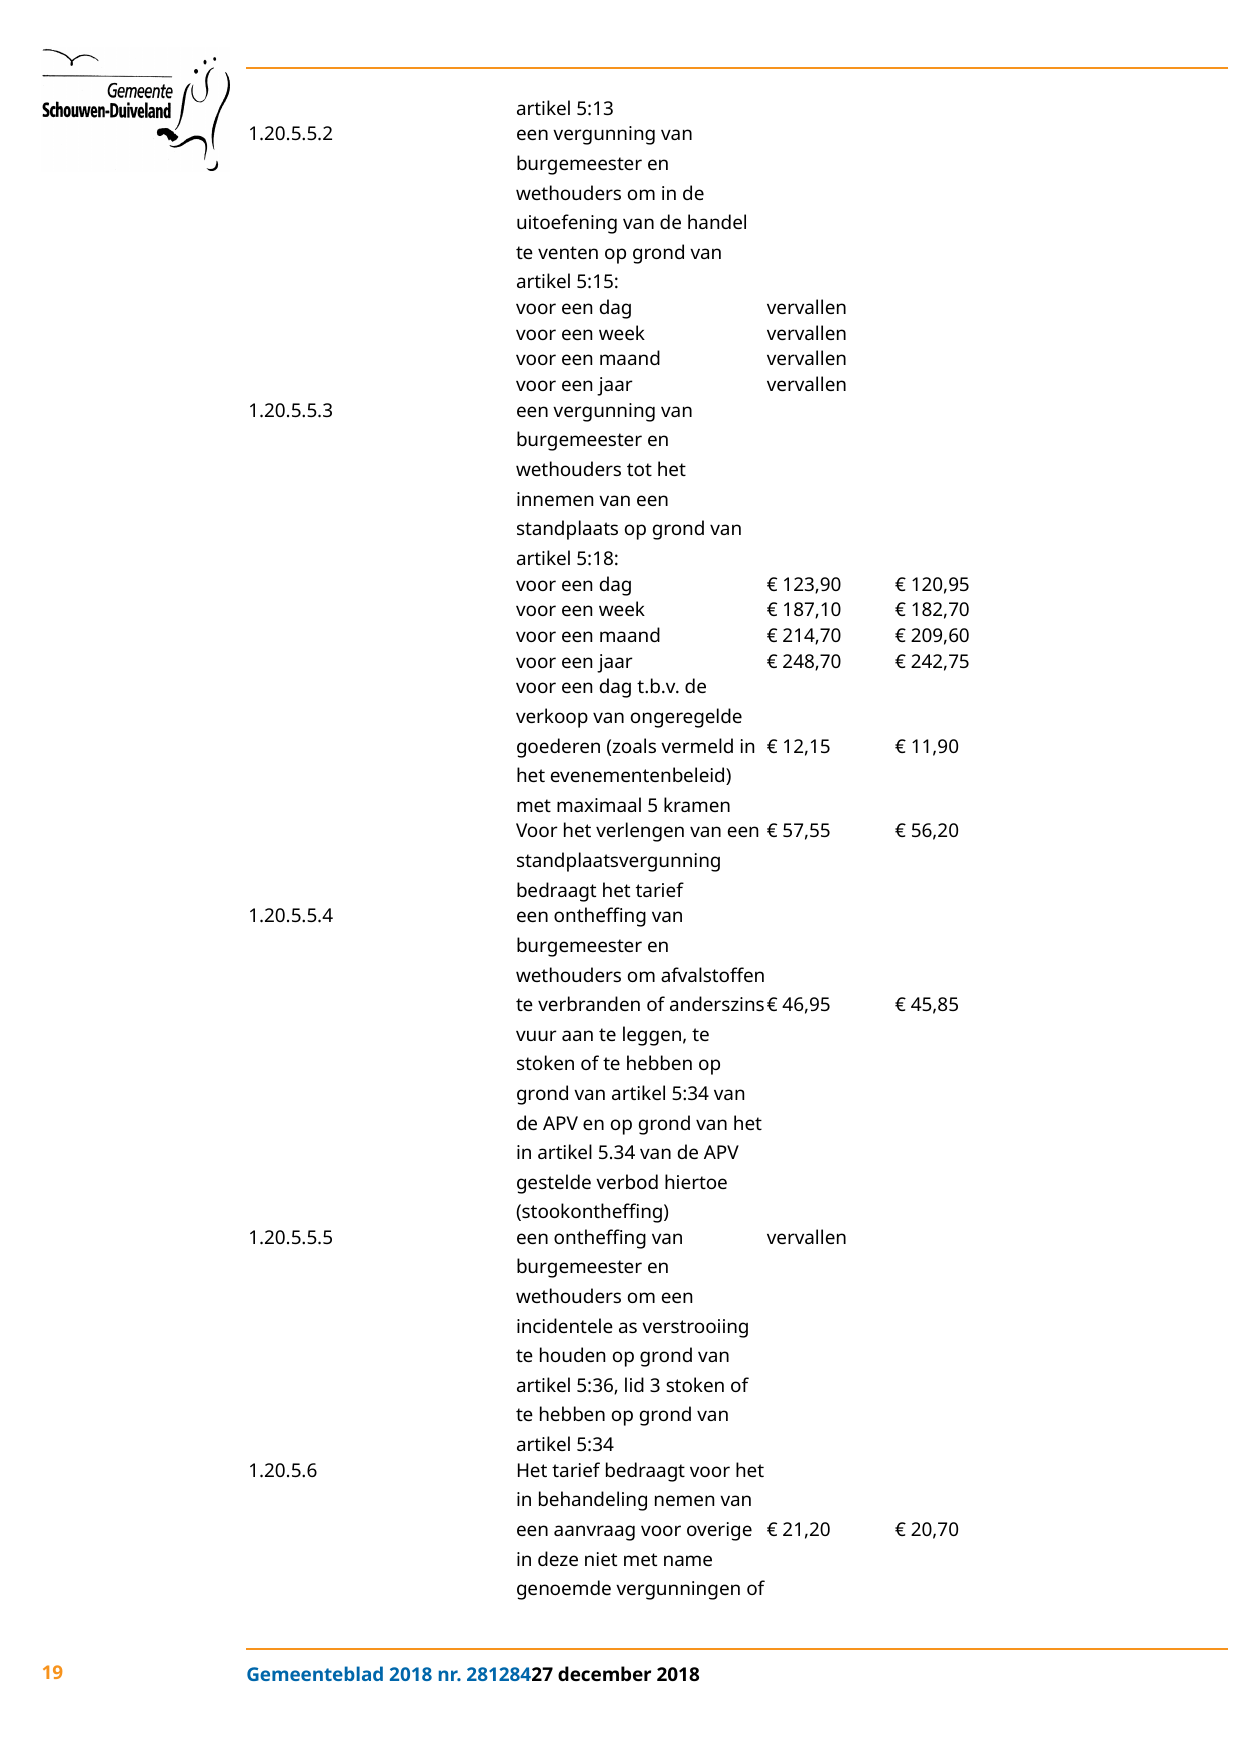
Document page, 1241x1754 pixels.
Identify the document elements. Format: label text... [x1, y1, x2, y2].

table_cell € 12,15 [767, 674, 895, 818]
table_cell [895, 320, 1023, 346]
table_cell [895, 371, 1023, 397]
table_cell [248, 622, 516, 648]
table_cell voor een maand [516, 346, 767, 371]
table_cell € 21,20 [767, 1457, 895, 1601]
table_cell € 209,60 [895, 622, 1023, 648]
table_cell voor een jaar [516, 371, 767, 397]
table_cell € 20,70 [895, 1457, 1023, 1601]
table_cell [895, 1224, 1023, 1457]
table_cell € 120,95 [895, 571, 1023, 596]
table_cell [895, 346, 1023, 371]
table_cell Het tarief bedraagt voor het in behandeling nemen van een aanvraag voor overige in deze niet met name genoemde vergunningen of [516, 1457, 767, 1601]
table_cell een vergunning van burgemeester en wethouders tot het innemen van een standplaats op grond van artikel 5:18: [516, 397, 767, 571]
table_cell [248, 371, 516, 397]
table_cell voor een maand [516, 622, 767, 648]
table_cell voor een week [516, 320, 767, 346]
table_cell [248, 320, 516, 346]
table_cell Voor het verlengen van een standplaatsvergunning bedraagt het tarief [516, 818, 767, 903]
table_cell [767, 95, 895, 121]
table_cell [248, 648, 516, 674]
table_cell € 248,70 [767, 648, 895, 674]
table_cell een ontheffing van burgemeester en wethouders om afvalstoffen te verbranden of anderszins vuur aan te leggen, te stoken of te hebben op grond van artikel 5:34 van de APV en op grond van het in artikel 5.34 van de APV gestelde verbod hiertoe (stookontheffing) [516, 903, 767, 1224]
table_cell [248, 95, 516, 121]
table_cell 1.20.5.6 [248, 1457, 516, 1601]
table_cell € 214,70 [767, 622, 895, 648]
table_cell [248, 346, 516, 371]
table_cell € 187,10 [767, 596, 895, 622]
table_cell [248, 294, 516, 320]
table_cell € 46,95 [767, 903, 895, 1224]
table_cell vervallen [767, 294, 895, 320]
table_cell een vergunning van burgemeester en wethouders om in de uitoefening van de handel te venten op grond van artikel 5:15: [516, 121, 767, 294]
table_cell [895, 294, 1023, 320]
table_cell € 11,90 [895, 674, 1023, 818]
table_cell € 182,70 [895, 596, 1023, 622]
table_cell € 123,90 [767, 571, 895, 596]
table_cell 1.20.5.5.4 [248, 903, 516, 1224]
table_cell € 57,55 [767, 818, 895, 903]
table_cell vervallen [767, 346, 895, 371]
table_cell voor een dag t.b.v. de verkoop van ongeregelde goederen (zoals vermeld in het evenementenbeleid) met maximaal 5 kramen [516, 674, 767, 818]
table_cell voor een week [516, 596, 767, 622]
table_cell 1.20.5.5.3 [248, 397, 516, 571]
table_cell voor een jaar [516, 648, 767, 674]
table_cell vervallen [767, 320, 895, 346]
table_cell [895, 397, 1023, 571]
table_cell [248, 818, 516, 903]
table_cell vervallen [767, 1224, 895, 1457]
table_cell € 56,20 [895, 818, 1023, 903]
table_cell [895, 95, 1023, 121]
table_cell [767, 121, 895, 294]
table_cell [248, 674, 516, 818]
table_cell [248, 596, 516, 622]
table_cell 1.20.5.5.2 [248, 121, 516, 294]
picture [41, 47, 231, 172]
table_cell [895, 121, 1023, 294]
table_cell een ontheffing van burgemeester en wethouders om een incidentele as verstrooiing te houden op grond van artikel 5:36, lid 3 stoken of te hebben op grond van artikel 5:34 [516, 1224, 767, 1457]
table_cell vervallen [767, 371, 895, 397]
table_cell artikel 5:13 [516, 95, 767, 121]
table_cell voor een dag [516, 571, 767, 596]
table_cell € 45,85 [895, 903, 1023, 1224]
table_cell € 242,75 [895, 648, 1023, 674]
table_cell voor een dag [516, 294, 767, 320]
table_cell [248, 571, 516, 596]
table_cell 1.20.5.5.5 [248, 1224, 516, 1457]
table_cell [767, 397, 895, 571]
